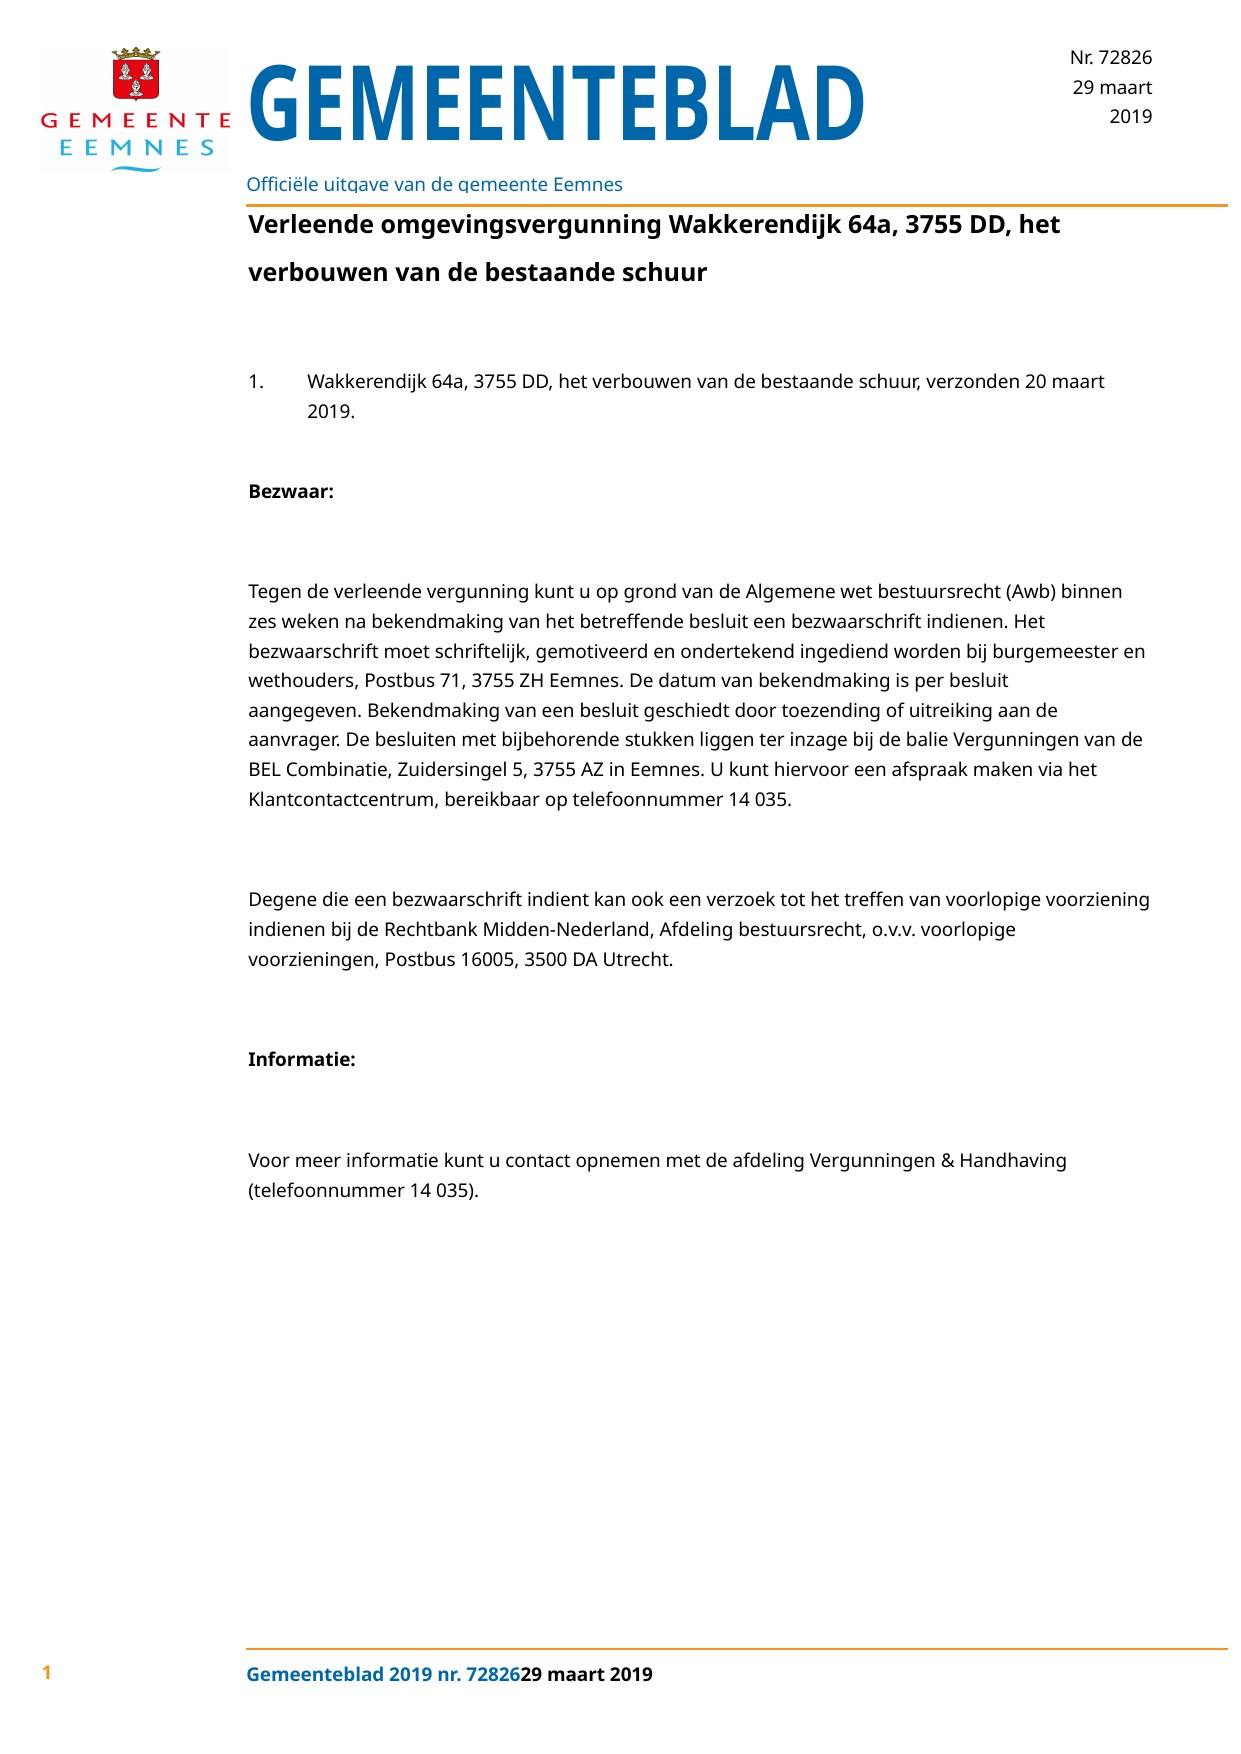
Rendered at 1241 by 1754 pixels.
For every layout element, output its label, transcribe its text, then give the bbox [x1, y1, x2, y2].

text Tegen de verleende vergunning kunt u op grond van de Algemene wet bestuursrecht (Awb) binnen zes weken na bekendmaking van het betreffende besluit een bezwaarschrift indienen. Het bezwaarschrift moet schriftelijk, gemotiveerd en ondertekend ingediend worden bij burgemeester en wethouders, Postbus 71, 3755 ZH Eemnes. De datum van bekendmaking is per besluit aangegeven. Bekendmaking van een besluit geschiedt door toezending of uitreiking aan de aanvrager. De besluiten met bijbehorende stukken liggen ter inzage bij de balie Vergunningen van de BEL Combinatie, Zuidersingel 5, 3755 AZ in Eemnes. U kunt hiervoor een afspraak maken via het Klantcontactcentrum, bereikbaar op telefoonnummer 14 035. [248, 579, 1152, 812]
text Degene die een bezwaarschrift indient kan ook een verzoek tot het treffen van voorlopige voorziening indienen bij de Rechtbank Midden-Nederland, Afdeling bestuursrecht, o.v.v. voorlopige voorzieningen, Postbus 16005, 3500 DA Utrecht. [248, 887, 1152, 972]
text Informatie: [248, 1047, 1152, 1072]
picture [41, 47, 231, 172]
list Wakkerendijk 64a, 3755 DD, het verbouwen van de bestaande schuur, verzonden 20 maart 2019. [248, 368, 1152, 424]
text Verleende omgevingsvergunning Wakkerendijk 64a, 3755 DD, het verbouwen van de bestaande schuur [248, 207, 1152, 288]
text Voor meer informatie kunt u contact opnemen met de afdeling Vergunningen & Handhaving (telefoonnummer 14 035). [248, 1147, 1152, 1203]
text Bezwaar: [248, 478, 1152, 504]
